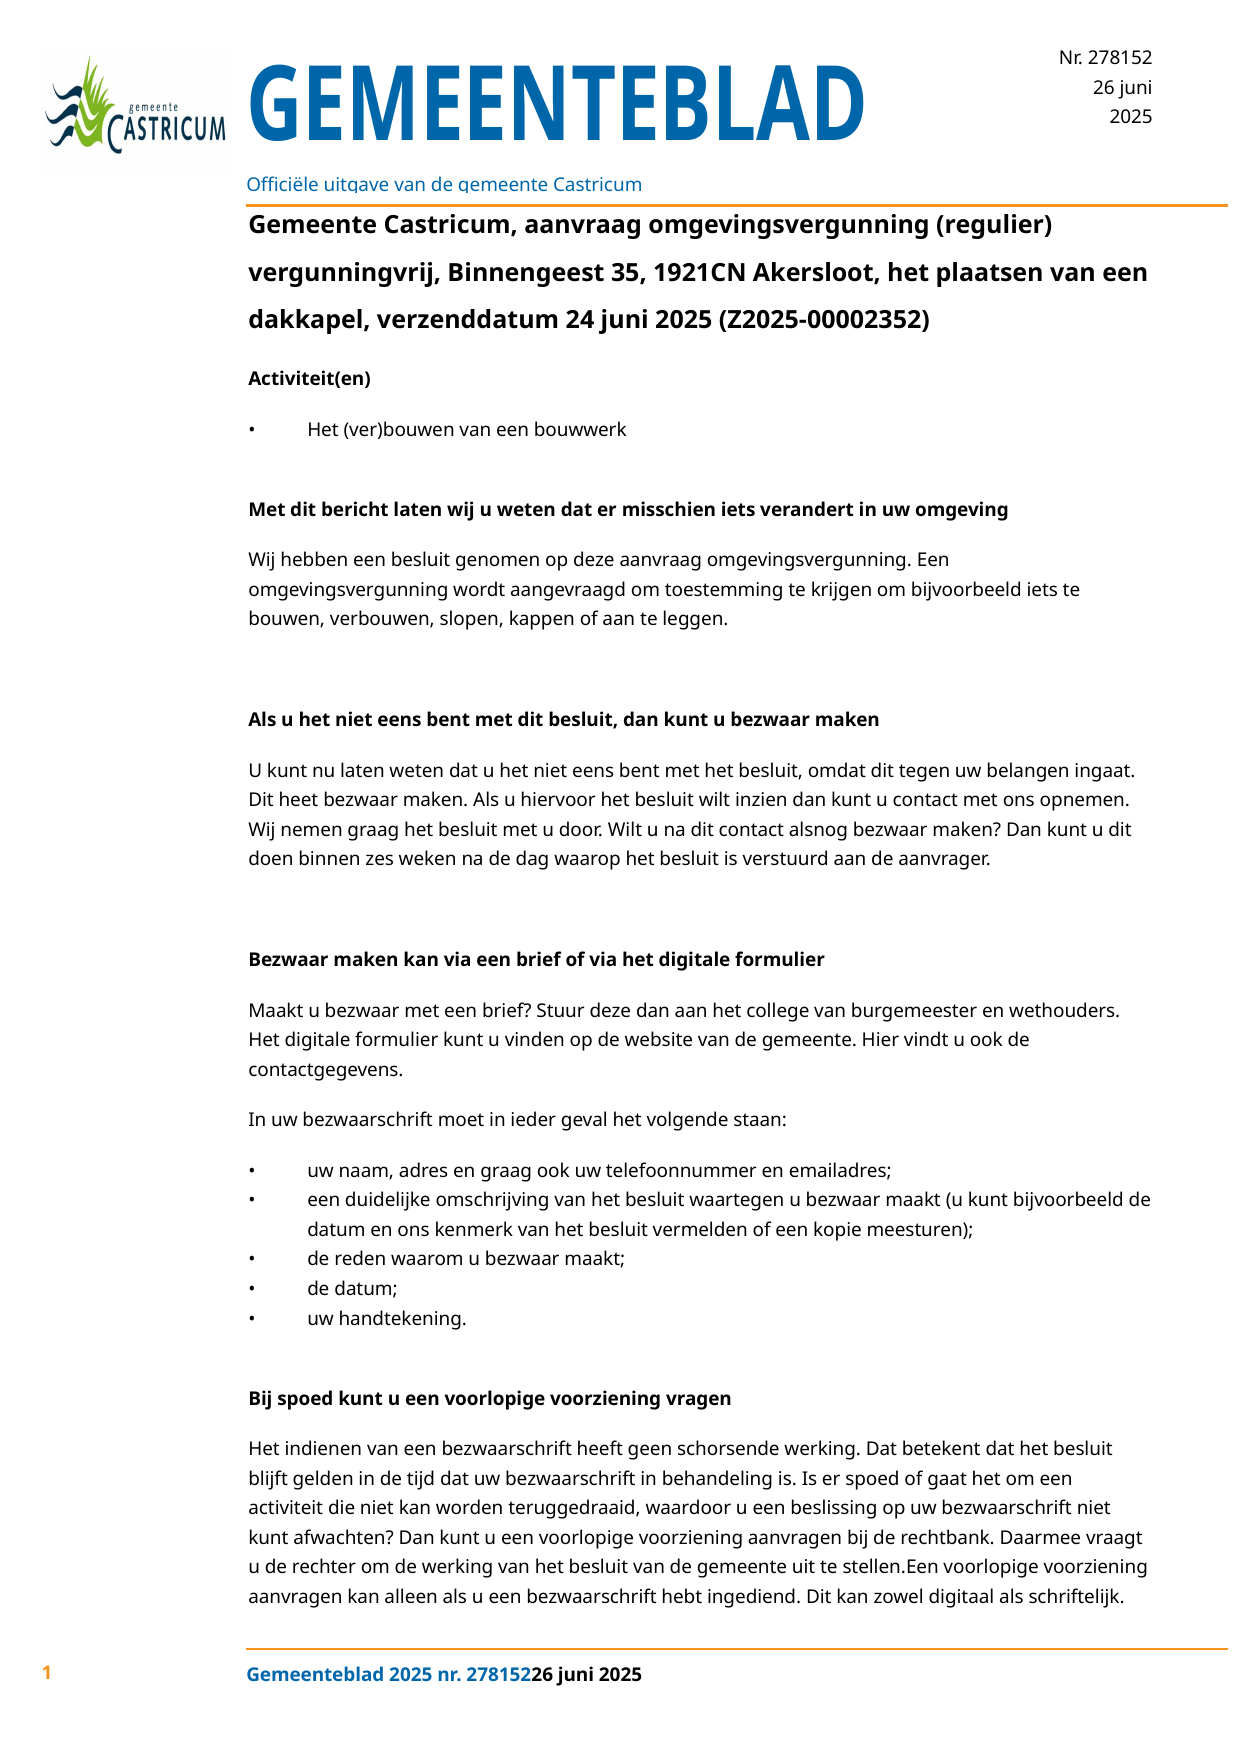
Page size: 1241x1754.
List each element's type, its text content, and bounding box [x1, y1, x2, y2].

list de reden waarom u bezwaar maakt; [248, 1246, 1152, 1271]
text Activiteit(en) [248, 366, 1152, 391]
text Wij hebben een besluit genomen op deze aanvraag omgevingsvergunning. Een omgevingsvergunning wordt aangevraagd om toestemming te krijgen om bijvoorbeeld iets te bouwen, verbouwen, slopen, kappen of aan te leggen. [248, 546, 1152, 631]
text U kunt nu laten weten dat u het niet eens bent met het besluit, omdat dit tegen uw belangen ingaat. Dit heet bezwaar maken. Als u hiervoor het besluit wilt inzien dan kunt u contact met ons opnemen. Wij nemen graag het besluit met u door. Wilt u na dit contact alsnog bezwaar maken? Dan kunt u dit doen binnen zes weken na de dag waarop het besluit is verstuurd aan de aanvrager. [248, 757, 1152, 871]
list een duidelijke omschrijving van het besluit waartegen u bezwaar maakt (u kunt bijvoorbeeld de datum en ons kenmerk van het besluit vermelden of een kopie meesturen); [248, 1186, 1152, 1242]
text Bezwaar maken kan via een brief of via het digitale formulier [248, 946, 1152, 972]
list de datum; [248, 1275, 1152, 1301]
text Gemeente Castricum, aanvraag omgevingsvergunning (regulier) vergunningvrij, Binnengeest 35, 1921CN Akersloot, het plaatsen van een dakkapel, verzenddatum 24 juni 2025 (Z2025-00002352) [248, 207, 1152, 336]
text Het indienen van een bezwaarschrift heeft geen schorsende werking. Dat betekent dat het besluit blijft gelden in de tijd dat uw bezwaarschrift in behandeling is. Is er spoed of gaat het om een activiteit die niet kan worden teruggedraaid, waardoor u een beslissing op uw bezwaarschrift niet kunt afwachten? Dan kunt u een voorlopige voorziening aanvragen bij de rechtbank. Daarmee vraagt u de rechter om de werking van het besluit van de gemeente uit te stellen.Een voorlopige voorziening aanvragen kan alleen als u een bezwaarschrift hebt ingediend. Dit kan zowel digitaal als schriftelijk. [248, 1435, 1152, 1609]
list uw naam, adres en graag ook uw telefoonnummer en emailadres; [248, 1157, 1152, 1182]
text Met dit bericht laten wij u weten dat er misschien iets verandert in uw omgeving [248, 496, 1152, 522]
picture [41, 47, 231, 172]
list Het (ver)bouwen van een bouwwerk [248, 416, 1152, 442]
text In uw bezwaarschrift moet in ieder geval het volgende staan: [248, 1106, 1152, 1132]
text Als u het niet eens bent met dit besluit, dan kunt u bezwaar maken [248, 706, 1152, 732]
text Maakt u bezwaar met een brief? Stuur deze dan aan het college van burgemeester en wethouders. Het digitale formulier kunt u vinden op de website van de gemeente. Hier vindt u ook de contactgegevens. [248, 997, 1152, 1082]
text Bij spoed kunt u een voorlopige voorziening vragen [248, 1385, 1152, 1410]
list uw handtekening. [248, 1305, 1152, 1330]
